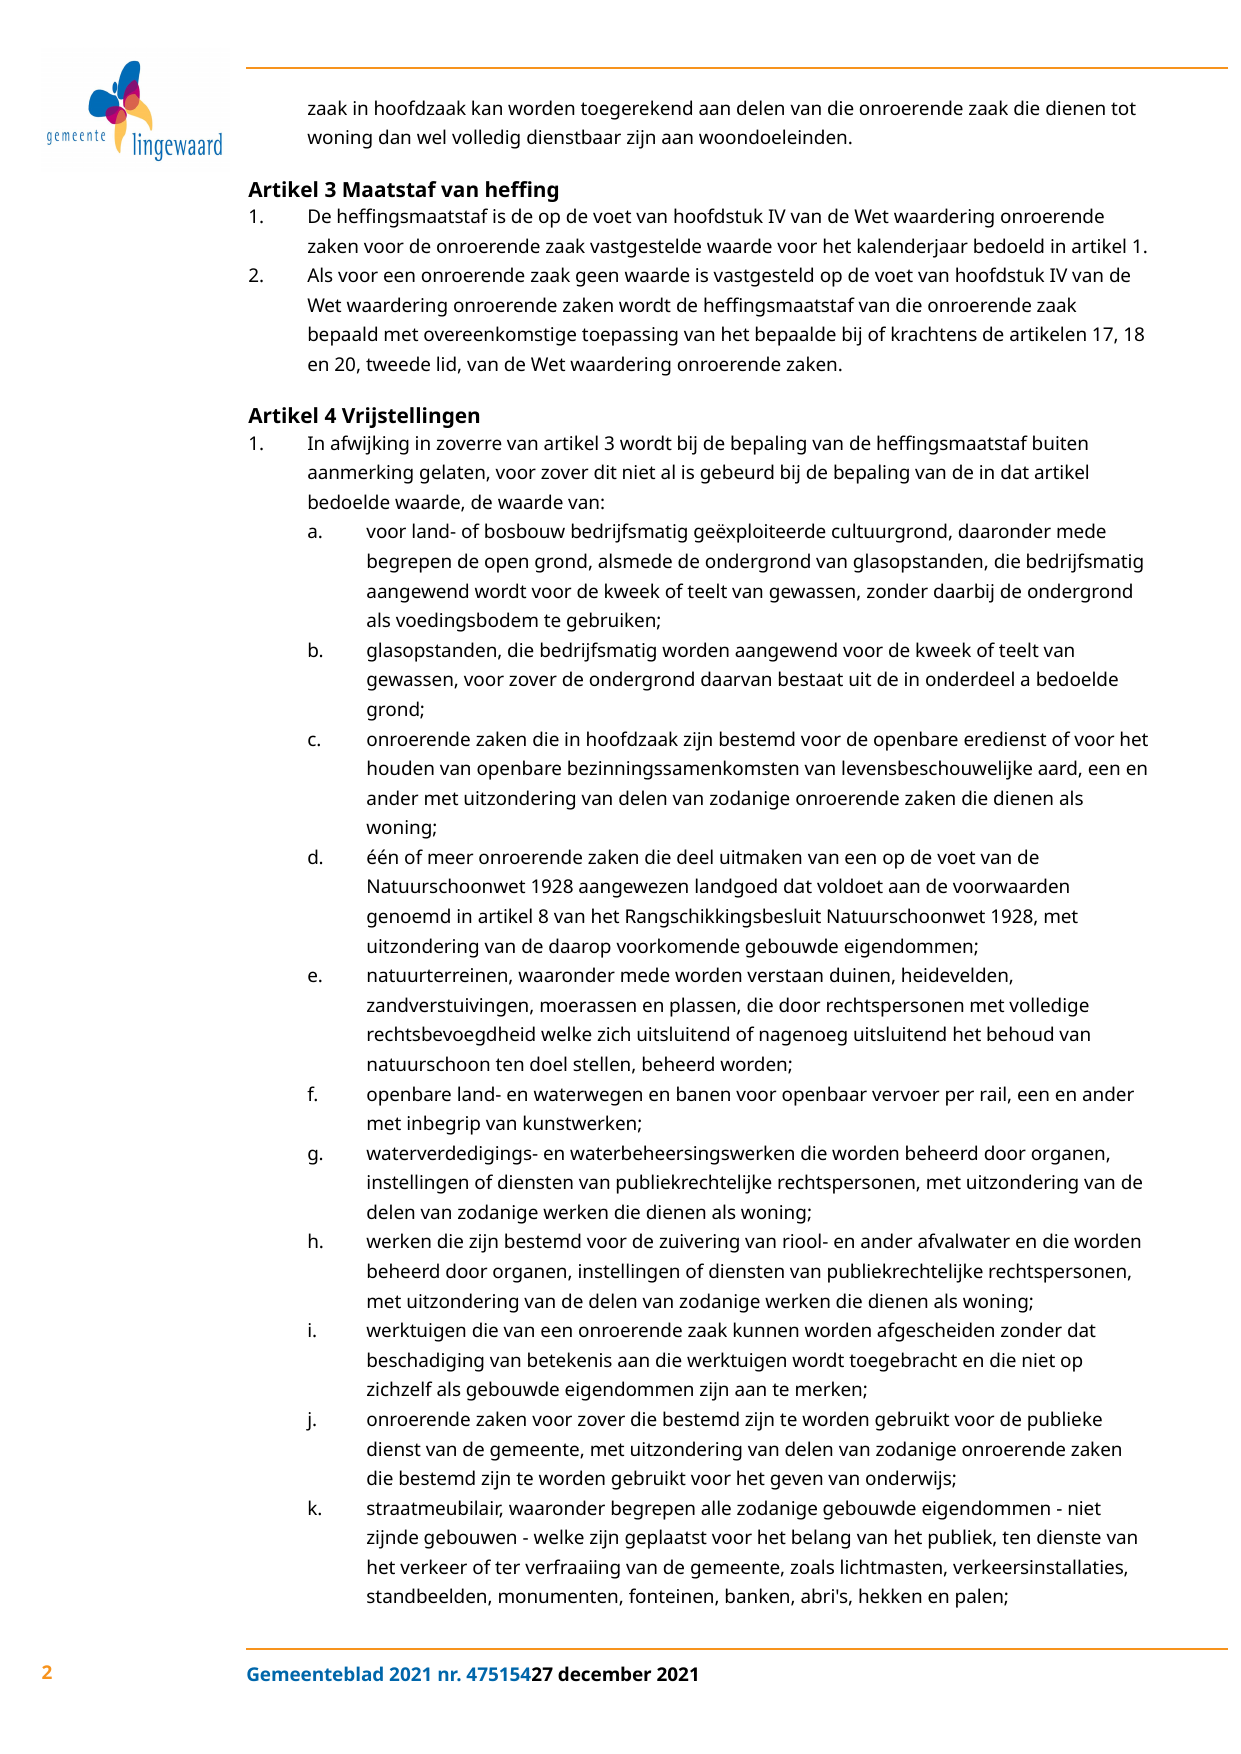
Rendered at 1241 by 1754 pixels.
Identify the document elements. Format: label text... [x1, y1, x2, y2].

list waterverdedigings- en waterbeheersingswerken die worden beheerd door organen, instellingen of diensten van publiekrechtelijke rechtspersonen, met uitzondering van de delen van zodanige werken die dienen als woning; [307, 1140, 1152, 1225]
list openbare land- en waterwegen en banen voor openbaar vervoer per rail, een en ander met inbegrip van kunstwerken; [307, 1081, 1152, 1136]
text Artikel 4 Vrijstellingen [248, 402, 1152, 430]
list straatmeubilair, waaronder begrepen alle zodanige gebouwde eigendommen - niet zijnde gebouwen - welke zijn geplaatst voor het belang van het publiek, ten dienste van het verkeer of ter verfraaiing van de gemeente, zoals lichtmasten, verkeersinstallaties, standbeelden, monumenten, fonteinen, banken, abri's, hekken en palen; [307, 1495, 1152, 1609]
list onroerende zaken die in hoofdzaak zijn bestemd voor de openbare eredienst of voor het houden van openbare bezinningssamenkomsten van levensbeschouwelijke aard, een en ander met uitzondering van delen van zodanige onroerende zaken die dienen als woning; [307, 726, 1152, 840]
text Artikel 3 Maatstaf van heffing [248, 175, 1152, 203]
list één of meer onroerende zaken die deel uitmaken van een op de voet van de Natuurschoonwet 1928 aangewezen landgoed dat voldoet aan de voorwaarden genoemd in artikel 8 van het Rangschikkingsbesluit Natuurschoonwet 1928, met uitzondering van de daarop voorkomende gebouwde eigendommen; [307, 844, 1152, 959]
list voor land- of bosbouw bedrijfsmatig geëxploiteerde cultuurgrond, daaronder mede begrepen de open grond, alsmede de ondergrond van glasopstanden, die bedrijfsmatig aangewend wordt voor de kweek of teelt van gewassen, zonder daarbij de ondergrond als voedingsbodem te gebruiken; [307, 519, 1152, 633]
list glasopstanden, die bedrijfsmatig worden aangewend voor de kweek of teelt van gewassen, voor zover de ondergrond daarvan bestaat uit de in onderdeel a bedoelde grond; [307, 637, 1152, 722]
list werken die zijn bestemd voor de zuivering van riool- en ander afvalwater en die worden beheerd door organen, instellingen of diensten van publiekrechtelijke rechtspersonen, met uitzondering van de delen van zodanige werken die dienen als woning; [307, 1229, 1152, 1314]
list Als voor een onroerende zaak geen waarde is vastgesteld op de voet van hoofdstuk IV van de Wet waardering onroerende zaken wordt de heffingsmaatstaf van die onroerende zaak bepaald met overeenkomstige toepassing van het bepaalde bij of krachtens de artikelen 17, 18 en 20, tweede lid, van de Wet waardering onroerende zaken. [248, 262, 1152, 377]
picture [41, 47, 231, 172]
list In afwijking in zoverre van artikel 3 wordt bij de bepaling van de heffingsmaatstaf buiten aanmerking gelaten, voor zover dit niet al is gebeurd bij de bepaling van de in dat artikel bedoelde waarde, de waarde van: [248, 430, 1152, 515]
list natuurterreinen, waaronder mede worden verstaan duinen, heidevelden, zandverstuivingen, moerassen en plassen, die door rechtspersonen met volledige rechtsbevoegdheid welke zich uitsluitend of nagenoeg uitsluitend het behoud van natuurschoon ten doel stellen, beheerd worden; [307, 962, 1152, 1077]
list onroerende zaken voor zover die bestemd zijn te worden gebruikt voor de publieke dienst van de gemeente, met uitzondering van delen van zodanige onroerende zaken die bestemd zijn te worden gebruikt voor het geven van onderwijs; [307, 1406, 1152, 1491]
list zaak in hoofdzaak kan worden toegerekend aan delen van die onroerende zaak die dienen tot woning dan wel volledig dienstbaar zijn aan woondoeleinden. [248, 95, 1152, 150]
list werktuigen die van een onroerende zaak kunnen worden afgescheiden zonder dat beschadiging van betekenis aan die werktuigen wordt toegebracht en die niet op zichzelf als gebouwde eigendommen zijn aan te merken; [307, 1317, 1152, 1402]
list De heffingsmaatstaf is de op de voet van hoofdstuk IV van de Wet waardering onroerende zaken voor de onroerende zaak vastgestelde waarde voor het kalenderjaar bedoeld in artikel 1. [248, 203, 1152, 258]
